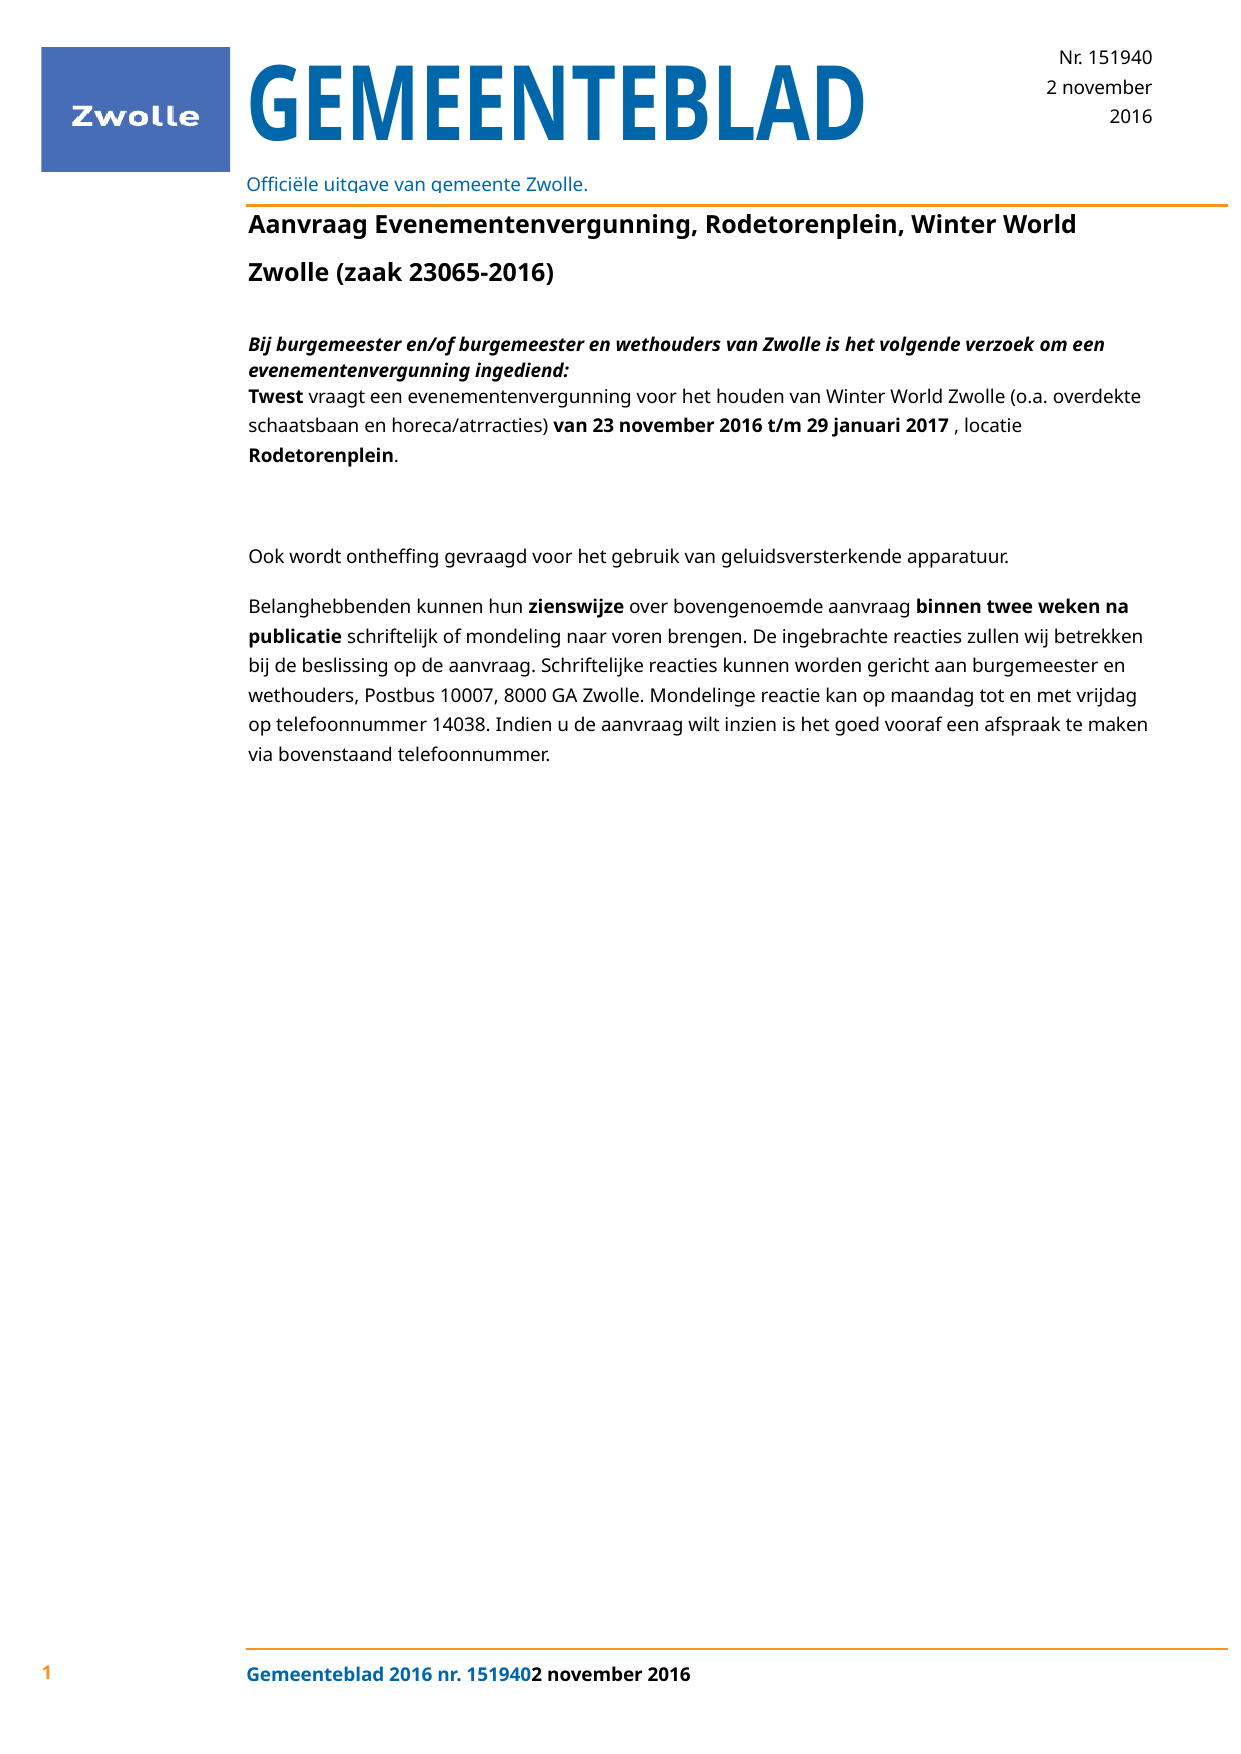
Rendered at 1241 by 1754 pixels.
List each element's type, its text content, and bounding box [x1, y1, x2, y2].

text Belanghebbenden kunnen hun zienswijze over bovengenoemde aanvraag binnen twee weken na publicatie schriftelijk of mondeling naar voren brengen. De ingebrachte reacties zullen wij betrekken bij de beslissing op de aanvraag. Schriftelijke reacties kunnen worden gericht aan burgemeester en wethouders, Postbus 10007, 8000 GA Zwolle. Mondelinge reactie kan op maandag tot en met vrijdag op telefoonnummer 14038. Indien u de aanvraag wilt inzien is het goed vooraf een afspraak te maken via bovenstaand telefoonnummer. [248, 593, 1152, 767]
text Ook wordt ontheffing gevraagd voor het gebruik van geluidsversterkende apparatuur. [248, 543, 1152, 569]
text Aanvraag Evenementenvergunning, Rodetorenplein, Winter World Zwolle (zaak 23065-2016) [248, 207, 1152, 288]
text Bij burgemeester en/of burgemeester en wethouders van Zwolle is het volgende verzoek om een evenementenvergunning ingediend: [248, 331, 1152, 383]
picture [41, 47, 231, 172]
text Twest vraagt een evenementenvergunning voor het houden van Winter World Zwolle (o.a. overdekte schaatsbaan en horeca/atrracties) van 23 november 2016 t/m 29 januari 2017 , locatie Rodetorenplein. [248, 383, 1152, 468]
